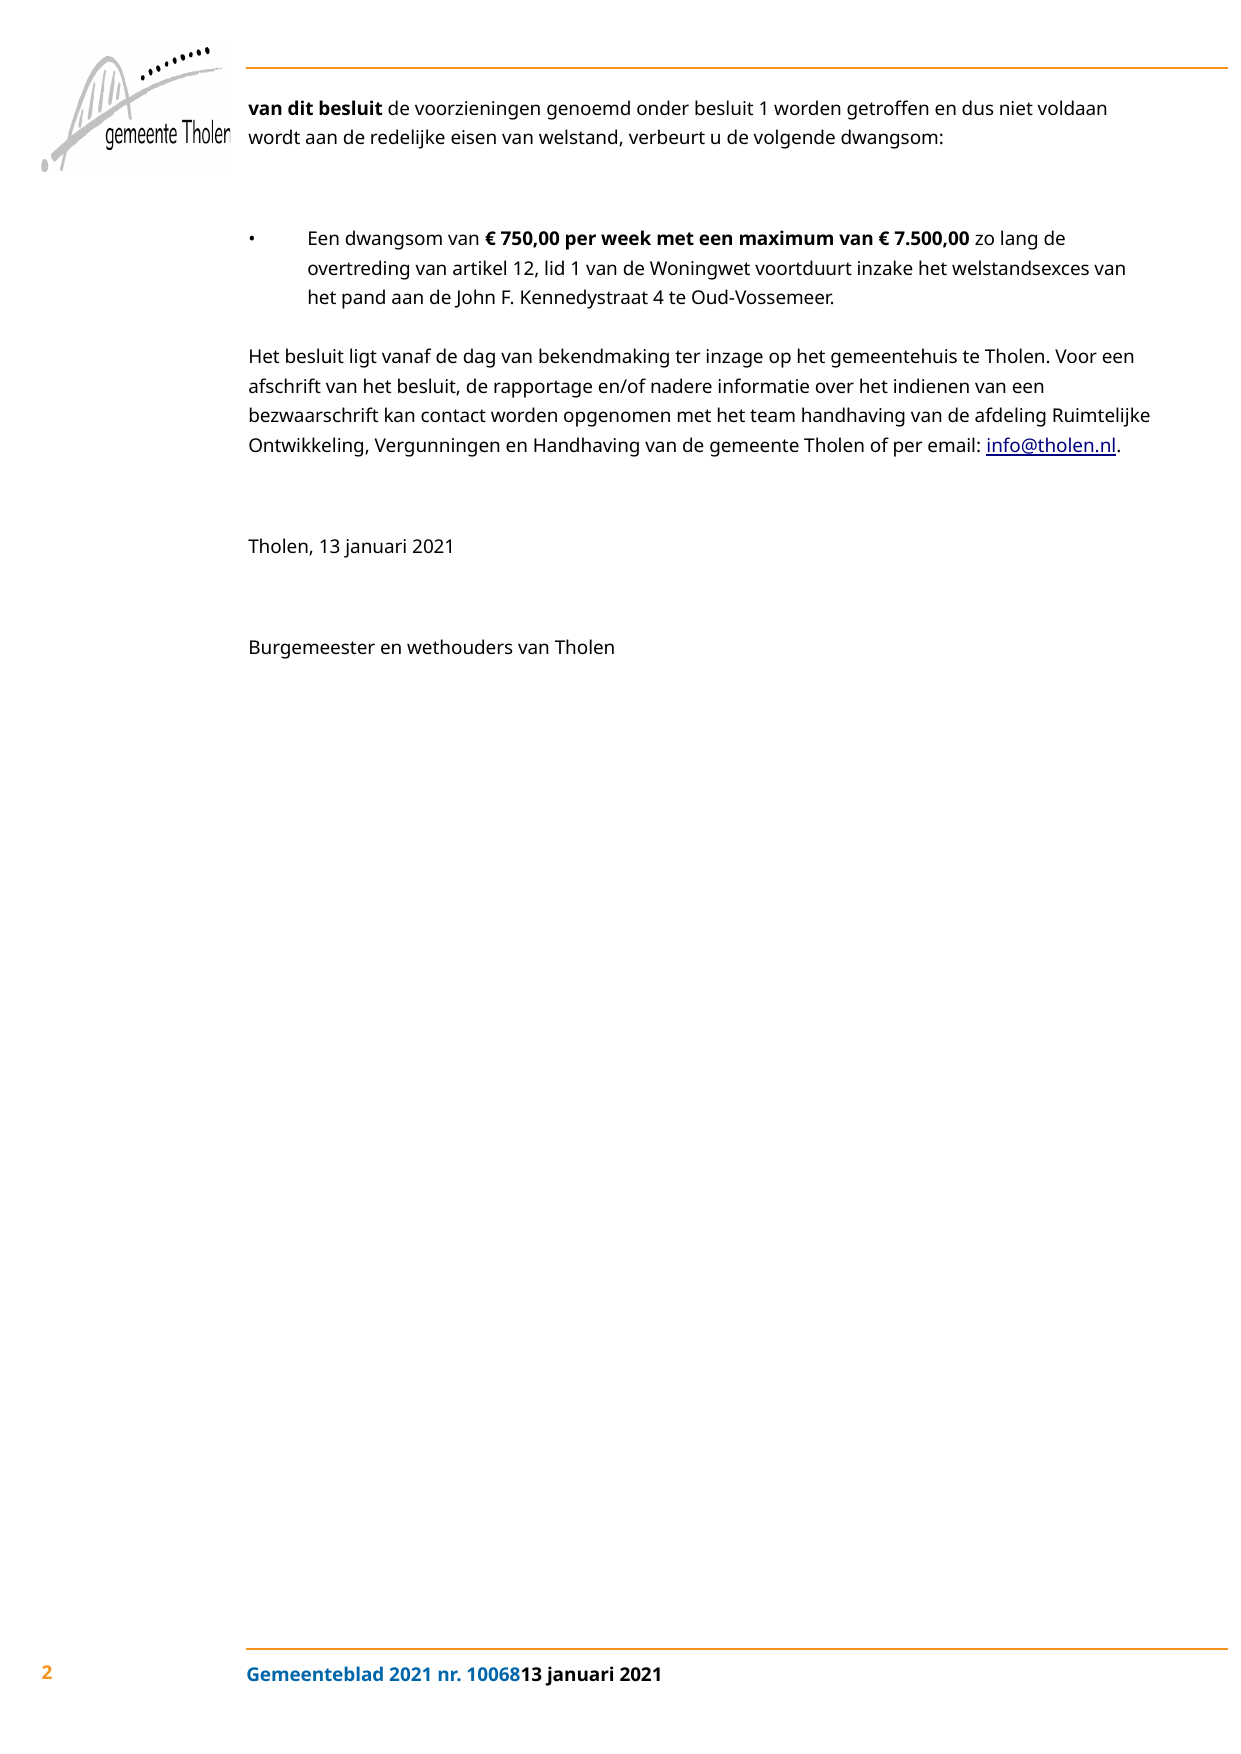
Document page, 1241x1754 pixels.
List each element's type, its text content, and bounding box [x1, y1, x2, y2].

list Een dwangsom van € 750,00 per week met een maximum van € 7.500,00 zo lang de overtreding van artikel 12, lid 1 van de Woningwet voortduurt inzake het welstandsexces van het pand aan de John F. Kennedystraat 4 te Oud-Vossemeer. [248, 225, 1152, 310]
picture [41, 47, 231, 172]
text van dit besluit de voorzieningen genoemd onder besluit 1 worden getroffen en dus niet voldaan wordt aan de redelijke eisen van welstand, verbeurt u de volgende dwangsom: [248, 95, 1152, 150]
text Tholen, 13 januari 2021 [248, 533, 1152, 559]
text Het besluit ligt vanaf de dag van bekendmaking ter inzage op het gemeentehuis te Tholen. Voor een afschrift van het besluit, de rapportage en/of nadere informatie over het indienen van een bezwaarschrift kan contact worden opgenomen met het team handhaving van de afdeling Ruimtelijke Ontwikkeling, Vergunningen en Handhaving van de gemeente Tholen of per email: info@tholen.nl. [248, 343, 1152, 458]
text Burgemeester en wethouders van Tholen [248, 634, 1152, 660]
